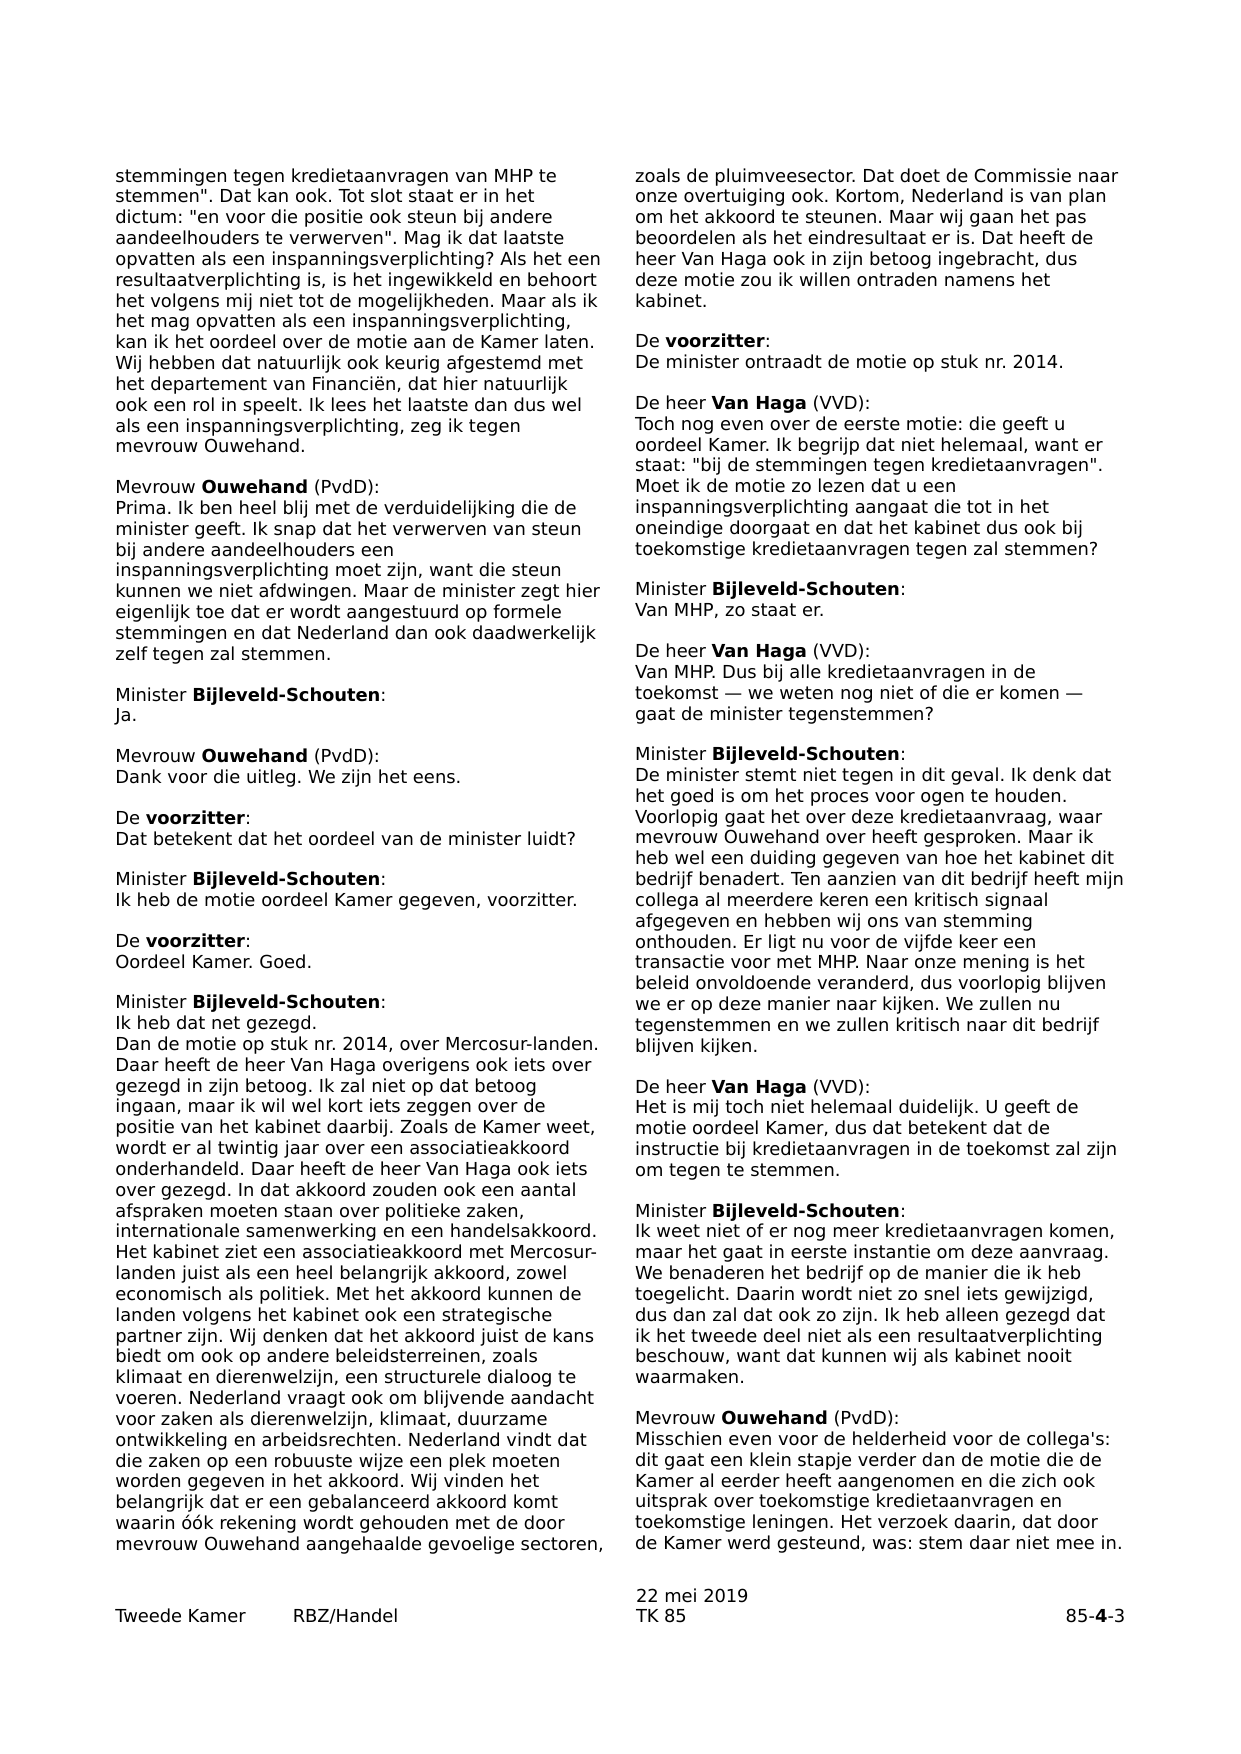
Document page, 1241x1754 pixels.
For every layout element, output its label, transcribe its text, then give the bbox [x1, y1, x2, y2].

text Prima. Ik ben heel blij met de verduidelijking die de minister geeft. Ik snap dat het verwerven van steun bij andere aandeelhouders een inspanningsverplichting moet zijn, want die steun kunnen we niet afdwingen. Maar de minister zegt hier eigenlijk toe dat er wordt aangestuurd op formele stemmingen en dat Nederland dan ook daadwerkelijk zelf tegen zal stemmen. [115, 498, 605, 664]
text Ik heb dat net gezegd. [115, 1013, 605, 1034]
text Minister Bijleveld-Schouten: [115, 992, 605, 1013]
text stemmingen tegen kredietaanvragen van MHP te stemmen". Dat kan ook. Tot slot staat er in het dictum: "en voor die positie ook steun bij andere aandeelhouders te verwerven". Mag ik dat laatste opvatten als een inspanningsverplichting? Als het een resultaatverplichting is, is het ingewikkeld en behoort het volgens mij niet tot de mogelijkheden. Maar als ik het mag opvatten als een inspanningsverplichting, kan ik het oordeel over de motie aan de Kamer laten. Wij hebben dat natuurlijk ook keurig afgestemd met het departement van Financiën, dat hier natuurlijk ook een rol in speelt. Ik lees het laatste dan dus wel als een inspanningsverplichting, zeg ik tegen mevrouw Ouwehand. [115, 165, 605, 457]
text Toch nog even over de eerste motie: die geeft u oordeel Kamer. Ik begrijp dat niet helemaal, want er staat: "bij de stemmingen tegen kredietaanvragen". Moet ik de motie zo lezen dat u een inspanningsverplichting aangaat die tot in het oneindige doorgaat en dat het kabinet dus ook bij toekomstige kredietaanvragen tegen zal stemmen? [635, 413, 1125, 559]
text De heer Van Haga (VVD): [635, 393, 1125, 413]
text zoals de pluimveesector. Dat doet de Commissie naar onze overtuiging ook. Kortom, Nederland is van plan om het akkoord te steunen. Maar wij gaan het pas beoordelen als het eindresultaat er is. Dat heeft de heer Van Haga ook in zijn betoog ingebracht, dus deze motie zou ik willen ontraden namens het kabinet. [635, 165, 1125, 311]
text Minister Bijleveld-Schouten: [115, 684, 605, 705]
text De minister stemt niet tegen in dit geval. Ik denk dat het goed is om het proces voor ogen te houden. Voorlopig gaat het over deze kredietaanvraag, waar mevrouw Ouwehand over heeft gesproken. Maar ik heb wel een duiding gegeven van hoe het kabinet dit bedrijf benadert. Ten aanzien van dit bedrijf heeft mijn collega al meerdere keren een kritisch signaal afgegeven en hebben wij ons van stemming onthouden. Er ligt nu voor de vijfde keer een transactie voor met MHP. Naar onze mening is het beleid onvoldoende veranderd, dus voorlopig blijven we er op deze manier naar kijken. We zullen nu tegenstemmen en we zullen kritisch naar dit bedrijf blijven kijken. [635, 765, 1125, 1056]
text Van MHP. Dus bij alle kredietaanvragen in de toekomst — we weten nog niet of die er komen — gaat de minister tegenstemmen? [635, 662, 1125, 724]
text Oordeel Kamer. Goed. [115, 951, 605, 972]
text Minister Bijleveld-Schouten: [635, 579, 1125, 600]
text De minister ontraadt de motie op stuk nr. 2014. [635, 352, 1125, 373]
text De heer Van Haga (VVD): [635, 641, 1125, 662]
text Dank voor die uitleg. We zijn het eens. [115, 767, 605, 787]
text Ik heb de motie oordeel Kamer gegeven, voorzitter. [115, 890, 605, 911]
text Mevrouw Ouwehand (PvdD): [635, 1408, 1125, 1429]
text De voorzitter: [115, 807, 605, 828]
text Ja. [115, 705, 605, 726]
text Van MHP, zo staat er. [635, 600, 1125, 621]
text Minister Bijleveld-Schouten: [635, 744, 1125, 765]
text Ik weet niet of er nog meer kredietaanvragen komen, maar het gaat in eerste instantie om deze aanvraag. We benaderen het bedrijf op de manier die ik heb toegelicht. Daarin wordt niet zo snel iets gewijzigd, dus dan zal dat ook zo zijn. Ik heb alleen gezegd dat ik het tweede deel niet als een resultaatverplichting beschouw, want dat kunnen wij als kabinet nooit waarmaken. [635, 1221, 1125, 1388]
text De voorzitter: [115, 931, 605, 951]
text Mevrouw Ouwehand (PvdD): [115, 746, 605, 767]
text Dat betekent dat het oordeel van de minister luidt? [115, 828, 605, 849]
text De heer Van Haga (VVD): [635, 1076, 1125, 1097]
text Mevrouw Ouwehand (PvdD): [115, 477, 605, 498]
text Minister Bijleveld-Schouten: [115, 869, 605, 890]
text Dan de motie op stuk nr. 2014, over Mercosur-landen. Daar heeft de heer Van Haga overigens ook iets over gezegd in zijn betoog. Ik zal niet op dat betoog ingaan, maar ik wil wel kort iets zeggen over de positie van het kabinet daarbij. Zoals de Kamer weet, wordt er al twintig jaar over een associatieakkoord onderhandeld. Daar heeft de heer Van Haga ook iets over gezegd. In dat akkoord zouden ook een aantal afspraken moeten staan over politieke zaken, internationale samenwerking en een handelsakkoord. Het kabinet ziet een associatieakkoord met Mercosur-landen juist als een heel belangrijk akkoord, zowel economisch als politiek. Met het akkoord kunnen de landen volgens het kabinet ook een strategische partner zijn. Wij denken dat het akkoord juist de kans biedt om ook op andere beleidsterreinen, zoals klimaat en dierenwelzijn, een structurele dialoog te voeren. Nederland vraagt ook om blijvende aandacht voor zaken als dierenwelzijn, klimaat, duurzame ontwikkeling en arbeidsrechten. Nederland vindt dat die zaken op een robuuste wijze een plek moeten worden gegeven in het akkoord. Wij vinden het belangrijk dat er een gebalanceerd akkoord komt waarin óók rekening wordt gehouden met de door mevrouw Ouwehand aangehaalde gevoelige sectoren, [115, 1034, 605, 1554]
text Het is mij toch niet helemaal duidelijk. U geeft de motie oordeel Kamer, dus dat betekent dat de instructie bij kredietaanvragen in de toekomst zal zijn om tegen te stemmen. [635, 1097, 1125, 1181]
text De voorzitter: [635, 331, 1125, 352]
text Misschien even voor de helderheid voor de collega's: dit gaat een klein stapje verder dan de motie die de Kamer al eerder heeft aangenomen en die zich ook uitsprak over toekomstige kredietaanvragen en toekomstige leningen. Het verzoek daarin, dat door de Kamer werd gesteund, was: stem daar niet mee in. [635, 1429, 1125, 1554]
text Minister Bijleveld-Schouten: [635, 1201, 1125, 1221]
